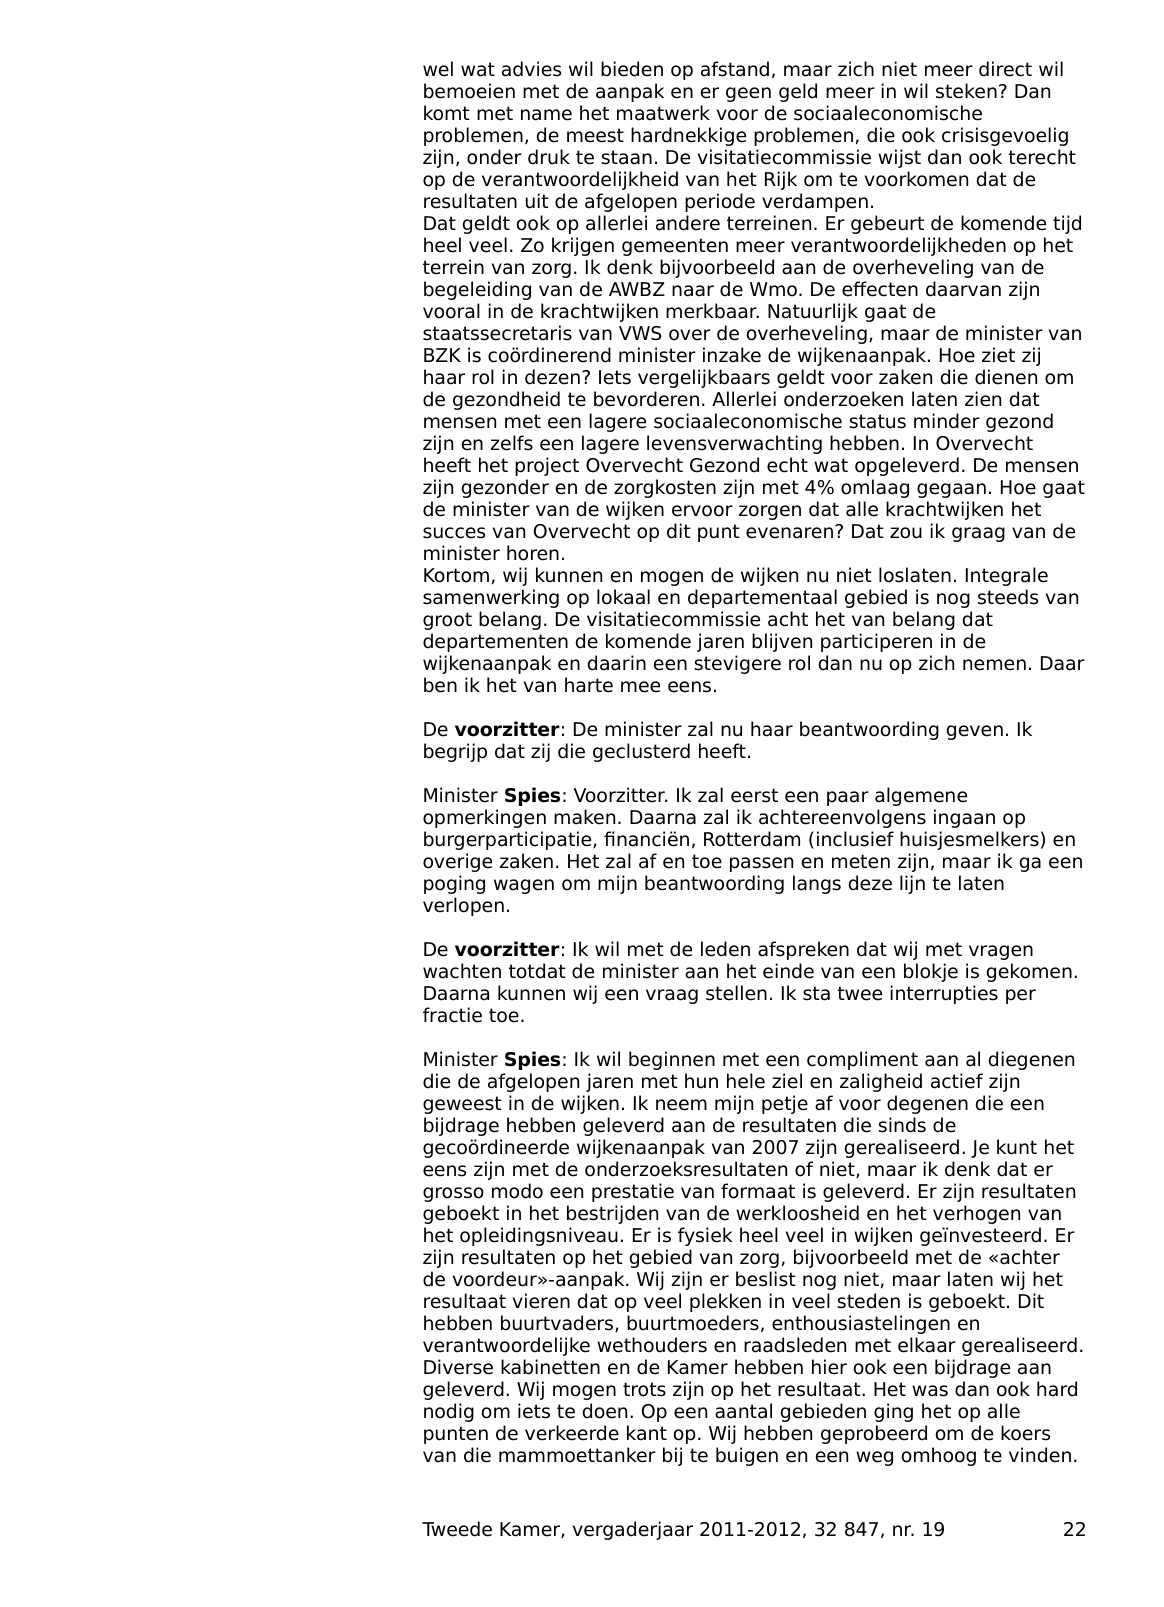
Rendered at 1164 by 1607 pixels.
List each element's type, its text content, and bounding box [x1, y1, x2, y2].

text Kortom, wij kunnen en mogen de wijken nu niet loslaten. Integrale samenwerking op lokaal en departementaal gebied is nog steeds van groot belang. De visitatiecommissie acht het van belang dat departementen de komende jaren blijven participeren in de wijkenaanpak en daarin een stevigere rol dan nu op zich nemen. Daar ben ik het van harte mee eens. [422, 564, 1087, 696]
text Dat geldt ook op allerlei andere terreinen. Er gebeurt de komende tijd heel veel. Zo krijgen gemeenten meer verantwoordelijkheden op het terrein van zorg. Ik denk bijvoorbeeld aan de overheveling van de begeleiding van de AWBZ naar de Wmo. De effecten daarvan zijn vooral in de krachtwijken merkbaar. Natuurlijk gaat de staatssecretaris van VWS over de overheveling, maar de minister van BZK is coördinerend minister inzake de wijkenaanpak. Hoe ziet zij haar rol in dezen? Iets vergelijkbaars geldt voor zaken die dienen om de gezondheid te bevorderen. Allerlei onderzoeken laten zien dat mensen met een lagere sociaaleconomische status minder gezond zijn en zelfs een lagere levensverwachting hebben. In Overvecht heeft het project Overvecht Gezond echt wat opgeleverd. De mensen zijn gezonder en de zorgkosten zijn met 4% omlaag gegaan. Hoe gaat de minister van de wijken ervoor zorgen dat alle krachtwijken het succes van Overvecht op dit punt evenaren? Dat zou ik graag van de minister horen. [422, 213, 1087, 564]
text Minister Spies: Ik wil beginnen met een compliment aan al diegenen die de afgelopen jaren met hun hele ziel en zaligheid actief zijn geweest in de wijken. Ik neem mijn petje af voor degenen die een bijdrage hebben geleverd aan de resultaten die sinds de gecoördineerde wijkenaanpak van 2007 zijn gerealiseerd. Je kunt het eens zijn met de onderzoeksresultaten of niet, maar ik denk dat er grosso modo een prestatie van formaat is geleverd. Er zijn resultaten geboekt in het bestrijden van de werkloosheid en het verhogen van het opleidingsniveau. Er is fysiek heel veel in wijken geïnvesteerd. Er zijn resultaten op het gebied van zorg, bijvoorbeeld met de «achter de voordeur»-aanpak. Wij zijn er beslist nog niet, maar laten wij het resultaat vieren dat op veel plekken in veel steden is geboekt. Dit hebben buurtvaders, buurtmoeders, enthousiastelingen en verantwoordelijke wethouders en raadsleden met elkaar gerealiseerd. Diverse kabinetten en de Kamer hebben hier ook een bijdrage aan geleverd. Wij mogen trots zijn op het resultaat. Het was dan ook hard nodig om iets te doen. Op een aantal gebieden ging het op alle punten de verkeerde kant op. Wij hebben geprobeerd om de koers van die mammoettanker bij te buigen en een weg omhoog te vinden. [422, 1049, 1087, 1467]
text De voorzitter: De minister zal nu haar beantwoording geven. Ik begrijp dat zij die geclusterd heeft. [422, 719, 1087, 763]
text De voorzitter: Ik wil met de leden afspreken dat wij met vragen wachten totdat de minister aan het einde van een blokje is gekomen. Daarna kunnen wij een vraag stellen. Ik sta twee interrupties per fractie toe. [422, 939, 1087, 1027]
text wel wat advies wil bieden op afstand, maar zich niet meer direct wil bemoeien met de aanpak en er geen geld meer in wil steken? Dan komt met name het maatwerk voor de sociaaleconomische problemen, de meest hardnekkige problemen, die ook crisisgevoelig zijn, onder druk te staan. De visitatiecommissie wijst dan ook terecht op de verantwoordelijkheid van het Rijk om te voorkomen dat de resultaten uit de afgelopen periode verdampen. [422, 59, 1087, 213]
text Minister Spies: Voorzitter. Ik zal eerst een paar algemene opmerkingen maken. Daarna zal ik achtereenvolgens ingaan op burgerparticipatie, financiën, Rotterdam (inclusief huisjesmelkers) en overige zaken. Het zal af en toe passen en meten zijn, maar ik ga een poging wagen om mijn beantwoording langs deze lijn te laten verlopen. [422, 785, 1087, 917]
